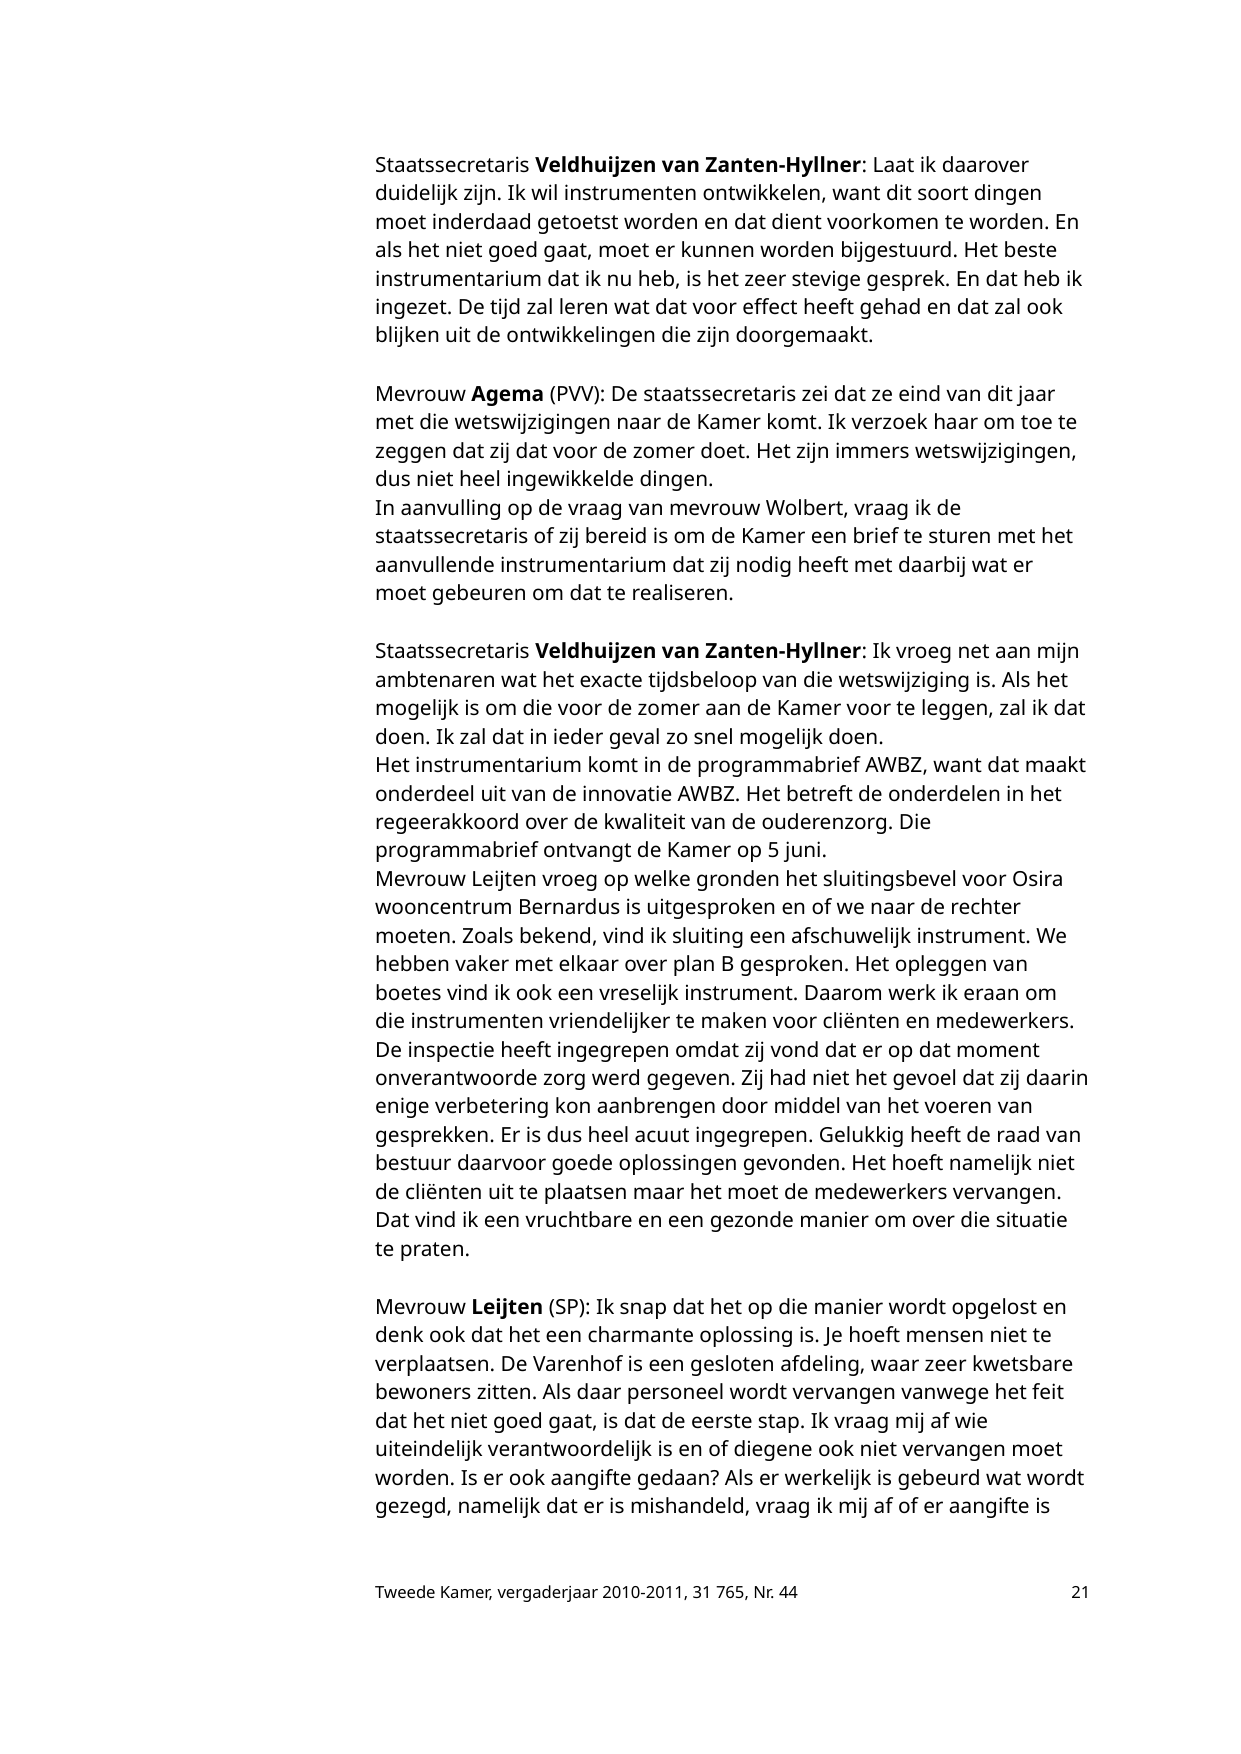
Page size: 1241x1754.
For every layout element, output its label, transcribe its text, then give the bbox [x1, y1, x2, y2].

text Staatssecretaris Veldhuijzen van Zanten-Hyllner: Laat ik daarover duidelijk zijn. Ik wil instrumenten ontwikkelen, want dit soort dingen moet inderdaad getoetst worden en dat dient voorkomen te worden. En als het niet goed gaat, moet er kunnen worden bijgestuurd. Het beste instrumentarium dat ik nu heb, is het zeer stevige gesprek. En dat heb ik ingezet. De tijd zal leren wat dat voor effect heeft gehad en dat zal ook blijken uit de ontwikkelingen die zijn doorgemaakt. [375, 150, 1090, 349]
text Mevrouw Leijten (SP): Ik snap dat het op die manier wordt opgelost en denk ook dat het een charmante oplossing is. Je hoeft mensen niet te verplaatsen. De Varenhof is een gesloten afdeling, waar zeer kwetsbare bewoners zitten. Als daar personeel wordt vervangen vanwege het feit dat het niet goed gaat, is dat de eerste stap. Ik vraag mij af wie uiteindelijk verantwoordelijk is en of diegene ook niet vervangen moet worden. Is er ook aangifte gedaan? Als er werkelijk is gebeurd wat wordt gezegd, namelijk dat er is mishandeld, vraag ik mij af of er aangifte is [375, 1292, 1090, 1520]
text In aanvulling op de vraag van mevrouw Wolbert, vraag ik de staatssecretaris of zij bereid is om de Kamer een brief te sturen met het aanvullende instrumentarium dat zij nodig heeft met daarbij wat er moet gebeuren om dat te realiseren. [375, 493, 1090, 607]
text Het instrumentarium komt in de programmabrief AWBZ, want dat maakt onderdeel uit van de innovatie AWBZ. Het betreft de onderdelen in het regeerakkoord over de kwaliteit van de ouderenzorg. Die programmabrief ontvangt de Kamer op 5 juni. [375, 750, 1090, 864]
text Mevrouw Leijten vroeg op welke gronden het sluitingsbevel voor Osira wooncentrum Bernardus is uitgesproken en of we naar de rechter moeten. Zoals bekend, vind ik sluiting een afschuwelijk instrument. We hebben vaker met elkaar over plan B gesproken. Het opleggen van boetes vind ik ook een vreselijk instrument. Daarom werk ik eraan om die instrumenten vriendelijker te maken voor cliënten en medewerkers. De inspectie heeft ingegrepen omdat zij vond dat er op dat moment onverantwoorde zorg werd gegeven. Zij had niet het gevoel dat zij daarin enige verbetering kon aanbrengen door middel van het voeren van gesprekken. Er is dus heel acuut ingegrepen. Gelukkig heeft de raad van bestuur daarvoor goede oplossingen gevonden. Het hoeft namelijk niet de cliënten uit te plaatsen maar het moet de medewerkers vervangen. Dat vind ik een vruchtbare en een gezonde manier om over die situatie te praten. [375, 864, 1090, 1262]
text Mevrouw Agema (PVV): De staatssecretaris zei dat ze eind van dit jaar met die wetswijzigingen naar de Kamer komt. Ik verzoek haar om toe te zeggen dat zij dat voor de zomer doet. Het zijn immers wetswijzigingen, dus niet heel ingewikkelde dingen. [375, 379, 1090, 493]
text Staatssecretaris Veldhuijzen van Zanten-Hyllner: Ik vroeg net aan mijn ambtenaren wat het exacte tijdsbeloop van die wetswijziging is. Als het mogelijk is om die voor de zomer aan de Kamer voor te leggen, zal ik dat doen. Ik zal dat in ieder geval zo snel mogelijk doen. [375, 637, 1090, 750]
